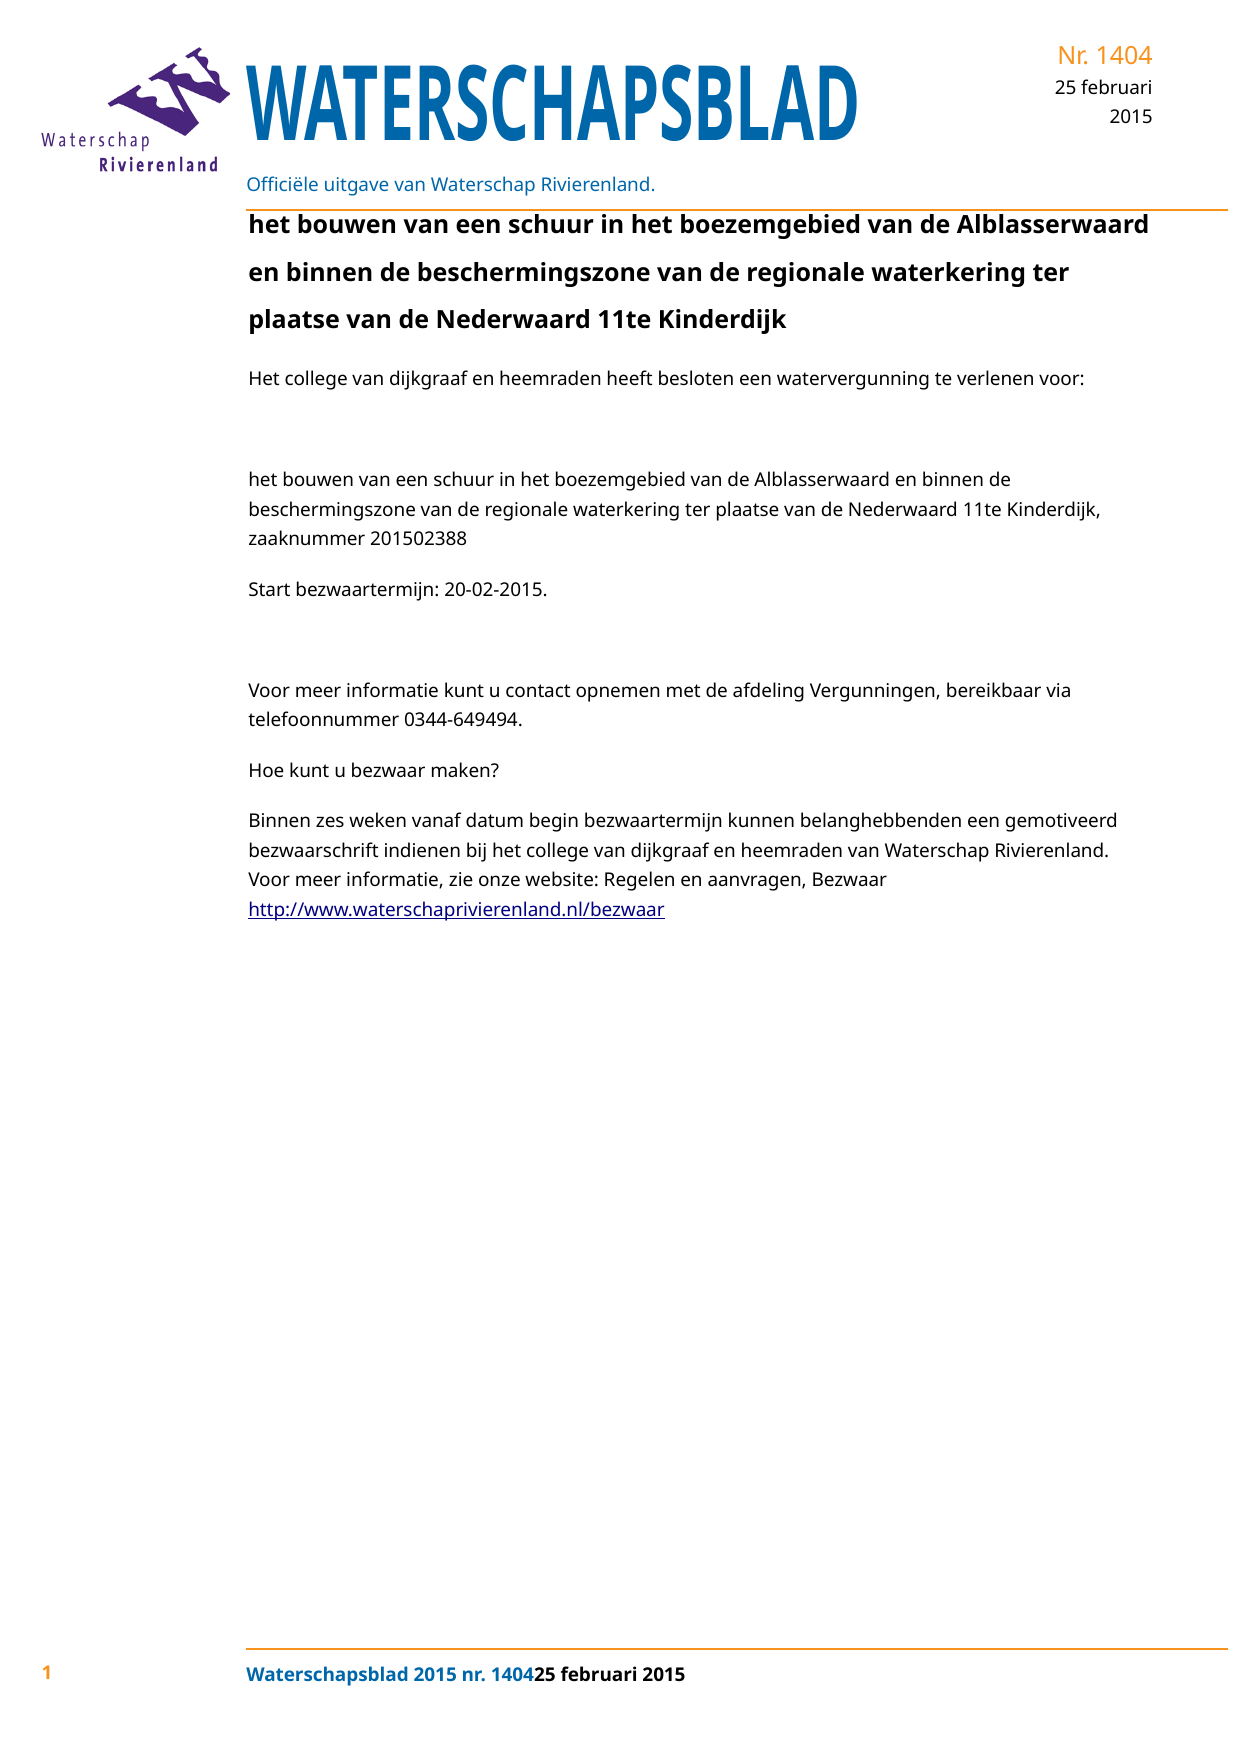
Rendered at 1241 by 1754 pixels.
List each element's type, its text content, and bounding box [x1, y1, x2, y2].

text Hoe kunt u bezwaar maken? [248, 757, 1152, 782]
picture [41, 47, 231, 172]
text Start bezwaartermijn: 20-02-2015. [248, 576, 1152, 602]
text het bouwen van een schuur in het boezemgebied van de Alblasserwaard en binnen de beschermingszone van de regionale waterkering ter plaatse van de Nederwaard 11te Kinderdijk, zaaknummer 201502388 [248, 466, 1152, 551]
text het bouwen van een schuur in het boezemgebied van de Alblasserwaard en binnen de beschermingszone van de regionale waterkering ter plaatse van de Nederwaard 11te Kinderdijk [248, 211, 1152, 336]
text Voor meer informatie kunt u contact opnemen met de afdeling Vergunningen, bereikbaar via telefoonnummer 0344-649494. [248, 677, 1152, 732]
text Het college van dijkgraaf en heemraden heeft besloten een watervergunning te verlenen voor: [248, 366, 1152, 391]
text Binnen zes weken vanaf datum begin bezwaartermijn kunnen belanghebbenden een gemotiveerd bezwaarschrift indienen bij het college van dijkgraaf en heemraden van Waterschap Rivierenland. Voor meer informatie, zie onze website: Regelen en aanvragen, Bezwaar http://www.waterschaprivierenland.nl/bezwaar [248, 807, 1152, 922]
